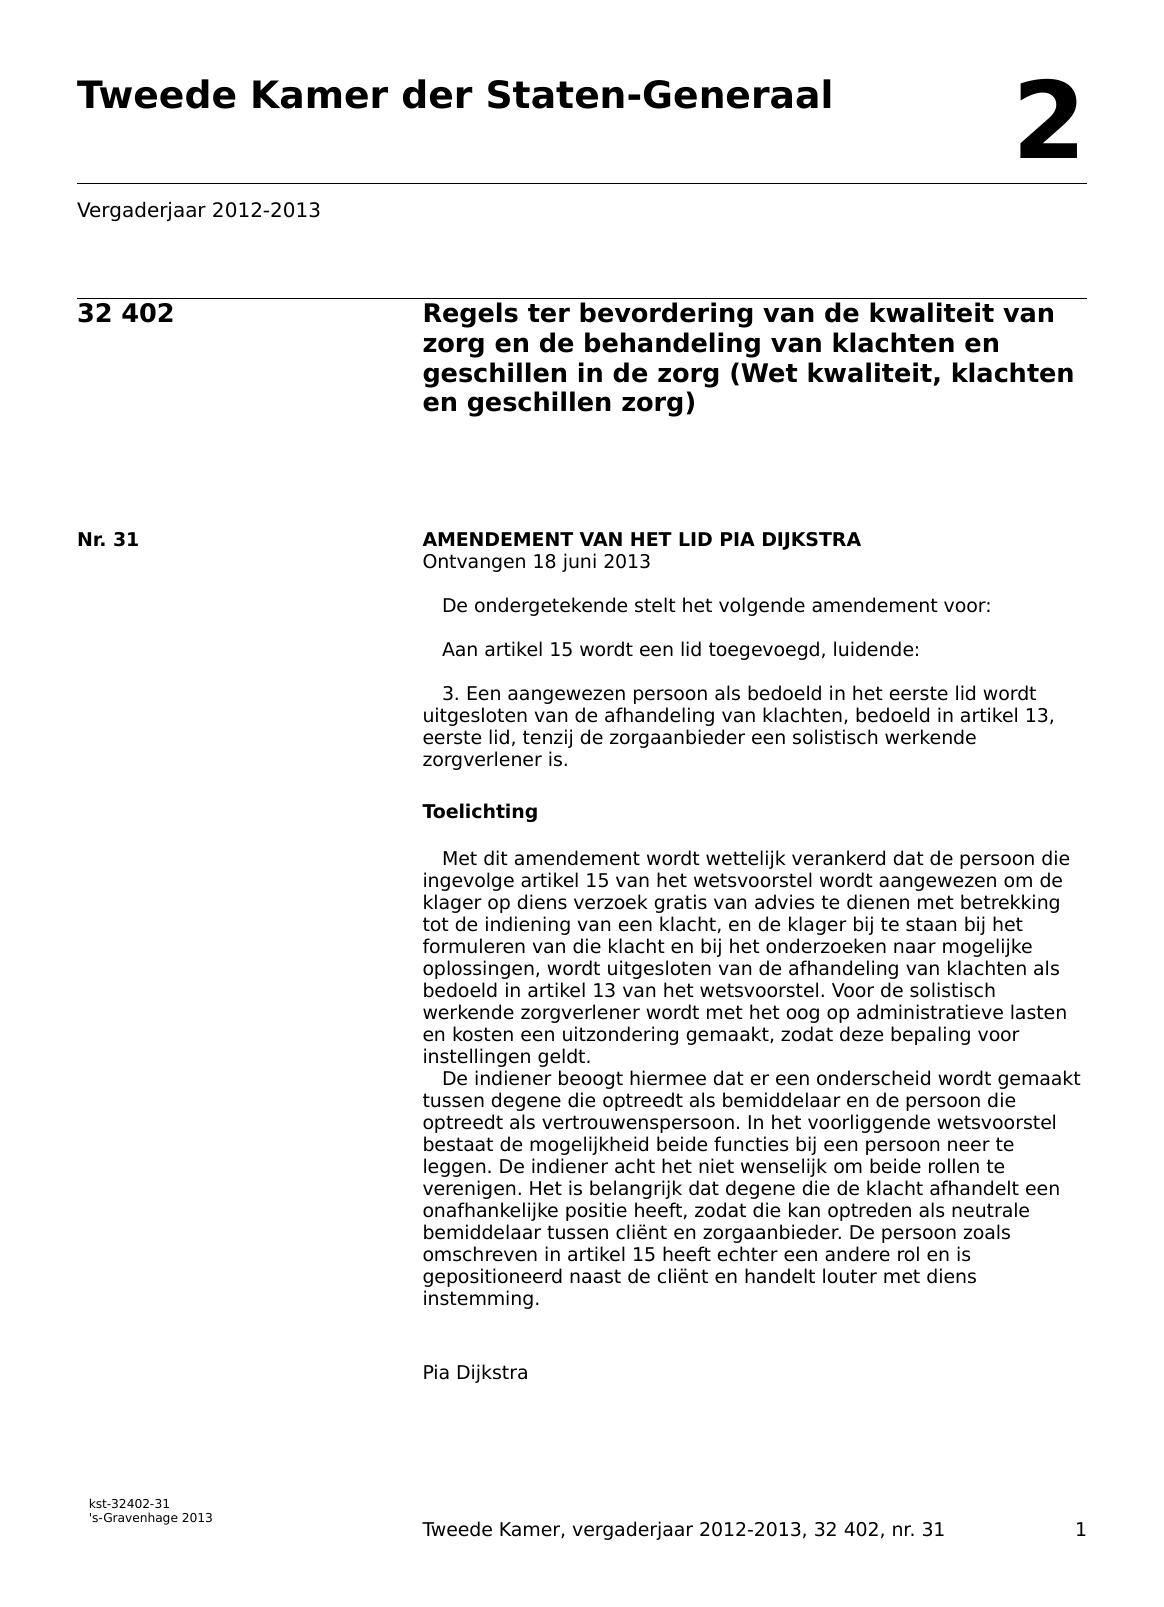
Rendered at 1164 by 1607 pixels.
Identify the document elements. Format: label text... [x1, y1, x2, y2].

subtitle Toelichting [422, 801, 1087, 823]
text Ontvangen 18 juni 2013 [422, 551, 1087, 573]
text kst-32402-31 [88, 1497, 323, 1511]
text 's-Gravenhage 2013 [88, 1511, 323, 1525]
text 3. Een aangewezen persoon als bedoeld in het eerste lid wordt uitgesloten van de afhandeling van klachten, bedoeld in artikel 13, eerste lid, tenzij de zorgaanbieder een solistisch werkende zorgverlener is. [422, 683, 1087, 771]
subtitle 32 402 Regels ter bevordering van de kwaliteit van zorg en de behandeling van klachten en geschillen in de zorg (Wet kwaliteit, klachten en geschillen zorg) [77, 299, 1087, 418]
subtitle Nr. 31 AMENDEMENT VAN HET LID PIA DIJKSTRA [77, 529, 1087, 551]
table_header 2 [886, 59, 1087, 183]
text Pia Dijkstra [422, 1340, 1087, 1384]
table_header Tweede Kamer der Staten-Generaal [77, 59, 886, 183]
text Aan artikel 15 wordt een lid toegevoegd, luidende: [422, 639, 1087, 661]
text Met dit amendement wordt wettelijk verankerd dat de persoon die ingevolge artikel 15 van het wetsvoorstel wordt aangewezen om de klager op diens verzoek gratis van advies te dienen met betrekking tot de indiening van een klacht, en de klager bij te staan bij het formuleren van die klacht en bij het onderzoeken naar mogelijke oplossingen, wordt uitgesloten van de afhandeling van klachten als bedoeld in artikel 13 van het wetsvoorstel. Voor de solistisch werkende zorgverlener wordt met het oog op administratieve lasten en kosten een uitzondering gemaakt, zodat deze bepaling voor instellingen geldt. [422, 848, 1087, 1068]
table_cell Vergaderjaar 2012-2013 [77, 184, 1087, 298]
text De ondergetekende stelt het volgende amendement voor: [422, 595, 1087, 617]
text De indiener beoogt hiermee dat er een onderscheid wordt gemaakt tussen degene die optreedt als bemiddelaar en de persoon die optreedt als vertrouwenspersoon. In het voorliggende wetsvoorstel bestaat de mogelijkheid beide functies bij een persoon neer te leggen. De indiener acht het niet wenselijk om beide rollen te verenigen. Het is belangrijk dat degene die de klacht afhandelt een onafhankelijke positie heeft, zodat die kan optreden als neutrale bemiddelaar tussen cliënt en zorgaanbieder. De persoon zoals omschreven in artikel 15 heeft echter een andere rol en is gepositioneerd naast de cliënt en handelt louter met diens instemming. [422, 1068, 1087, 1310]
